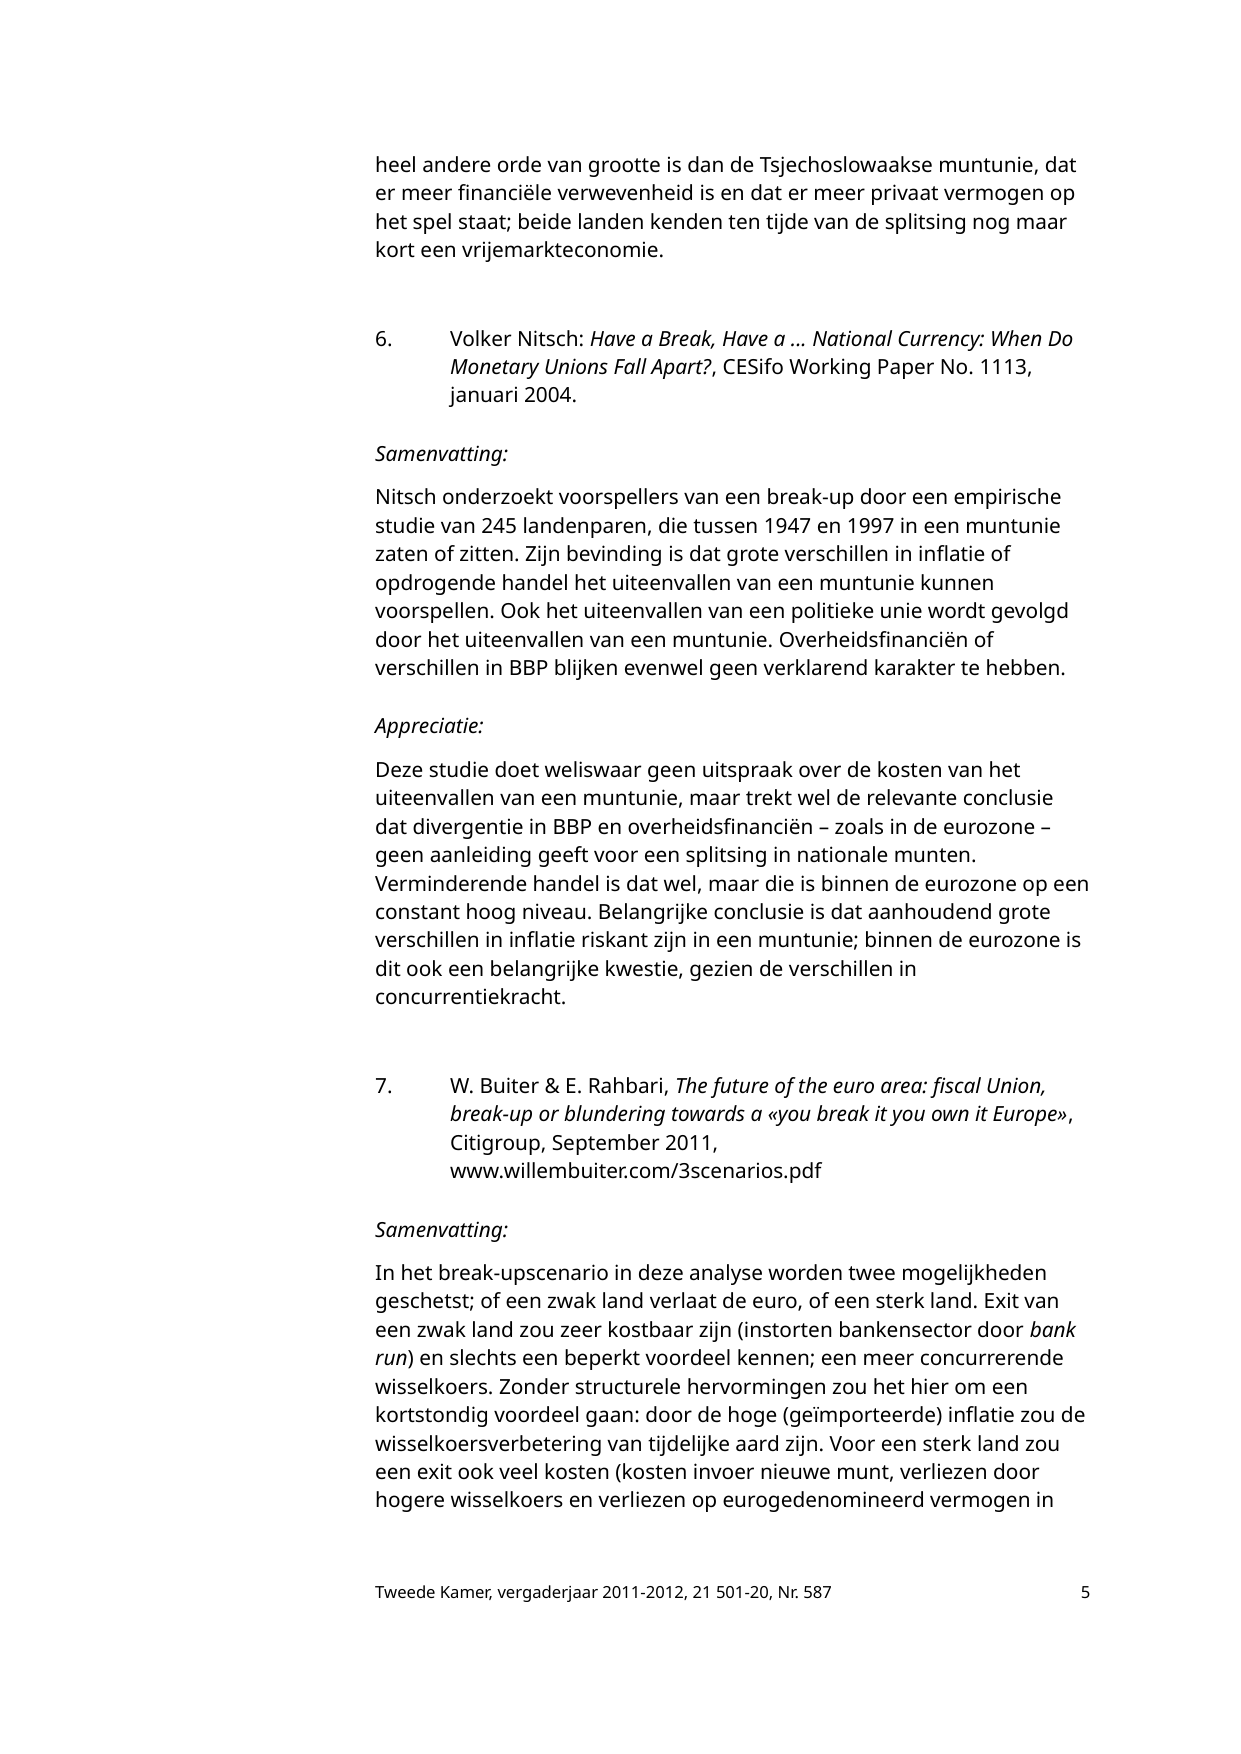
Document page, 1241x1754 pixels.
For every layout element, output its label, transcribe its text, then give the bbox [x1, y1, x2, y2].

text In het break-upscenario in deze analyse worden twee mogelijkheden geschetst; of een zwak land verlaat de euro, of een sterk land. Exit van een zwak land zou zeer kostbaar zijn (instorten bankensector door bank run) en slechts een beperkt voordeel kennen; een meer concurrerende wisselkoers. Zonder structurele hervormingen zou het hier om een kortstondig voordeel gaan: door de hoge (geïmporteerde) inflatie zou de wisselkoersverbetering van tijdelijke aard zijn. Voor een sterk land zou een exit ook veel kosten (kosten invoer nieuwe munt, verliezen door hogere wisselkoers en verliezen op eurogedenomineerd vermogen in [375, 1258, 1090, 1514]
text Samenvatting: [375, 1215, 1090, 1243]
text heel andere orde van grootte is dan de Tsjechoslowaakse muntunie, dat er meer financiële verwevenheid is en dat er meer privaat vermogen op het spel staat; beide landen kenden ten tijde van de splitsing nog maar kort een vrijemarkteconomie. [375, 150, 1090, 264]
list Volker Nitsch: Have a Break, Have a ... National Currency: When Do Monetary Unions Fall Apart?, CESifo Working Paper No. 1113, januari 2004. [375, 324, 1090, 409]
text Samenvatting: [375, 439, 1090, 467]
text Deze studie doet weliswaar geen uitspraak over de kosten van het uiteenvallen van een muntunie, maar trekt wel de relevante conclusie dat divergentie in BBP en overheidsfinanciën – zoals in de eurozone – geen aanleiding geeft voor een splitsing in nationale munten. Verminderende handel is dat wel, maar die is binnen de eurozone op een constant hoog niveau. Belangrijke conclusie is dat aanhoudend grote verschillen in inflatie riskant zijn in een muntunie; binnen de eurozone is dit ook een belangrijke kwestie, gezien de verschillen in concurrentiekracht. [375, 755, 1090, 1011]
text Appreciatie: [375, 712, 1090, 740]
text Nitsch onderzoekt voorspellers van een break-up door een empirische studie van 245 landenparen, die tussen 1947 en 1997 in een muntunie zaten of zitten. Zijn bevinding is dat grote verschillen in inflatie of opdrogende handel het uiteenvallen van een muntunie kunnen voorspellen. Ook het uiteenvallen van een politieke unie wordt gevolgd door het uiteenvallen van een muntunie. Overheidsfinanciën of verschillen in BBP blijken evenwel geen verklarend karakter te hebben. [375, 482, 1090, 682]
list W. Buiter & E. Rahbari, The future of the euro area: fiscal Union, break-up or blundering towards a «you break it you own it Europe», Citigroup, September 2011, www.willembuiter.com/3scenarios.pdf [375, 1071, 1090, 1185]
